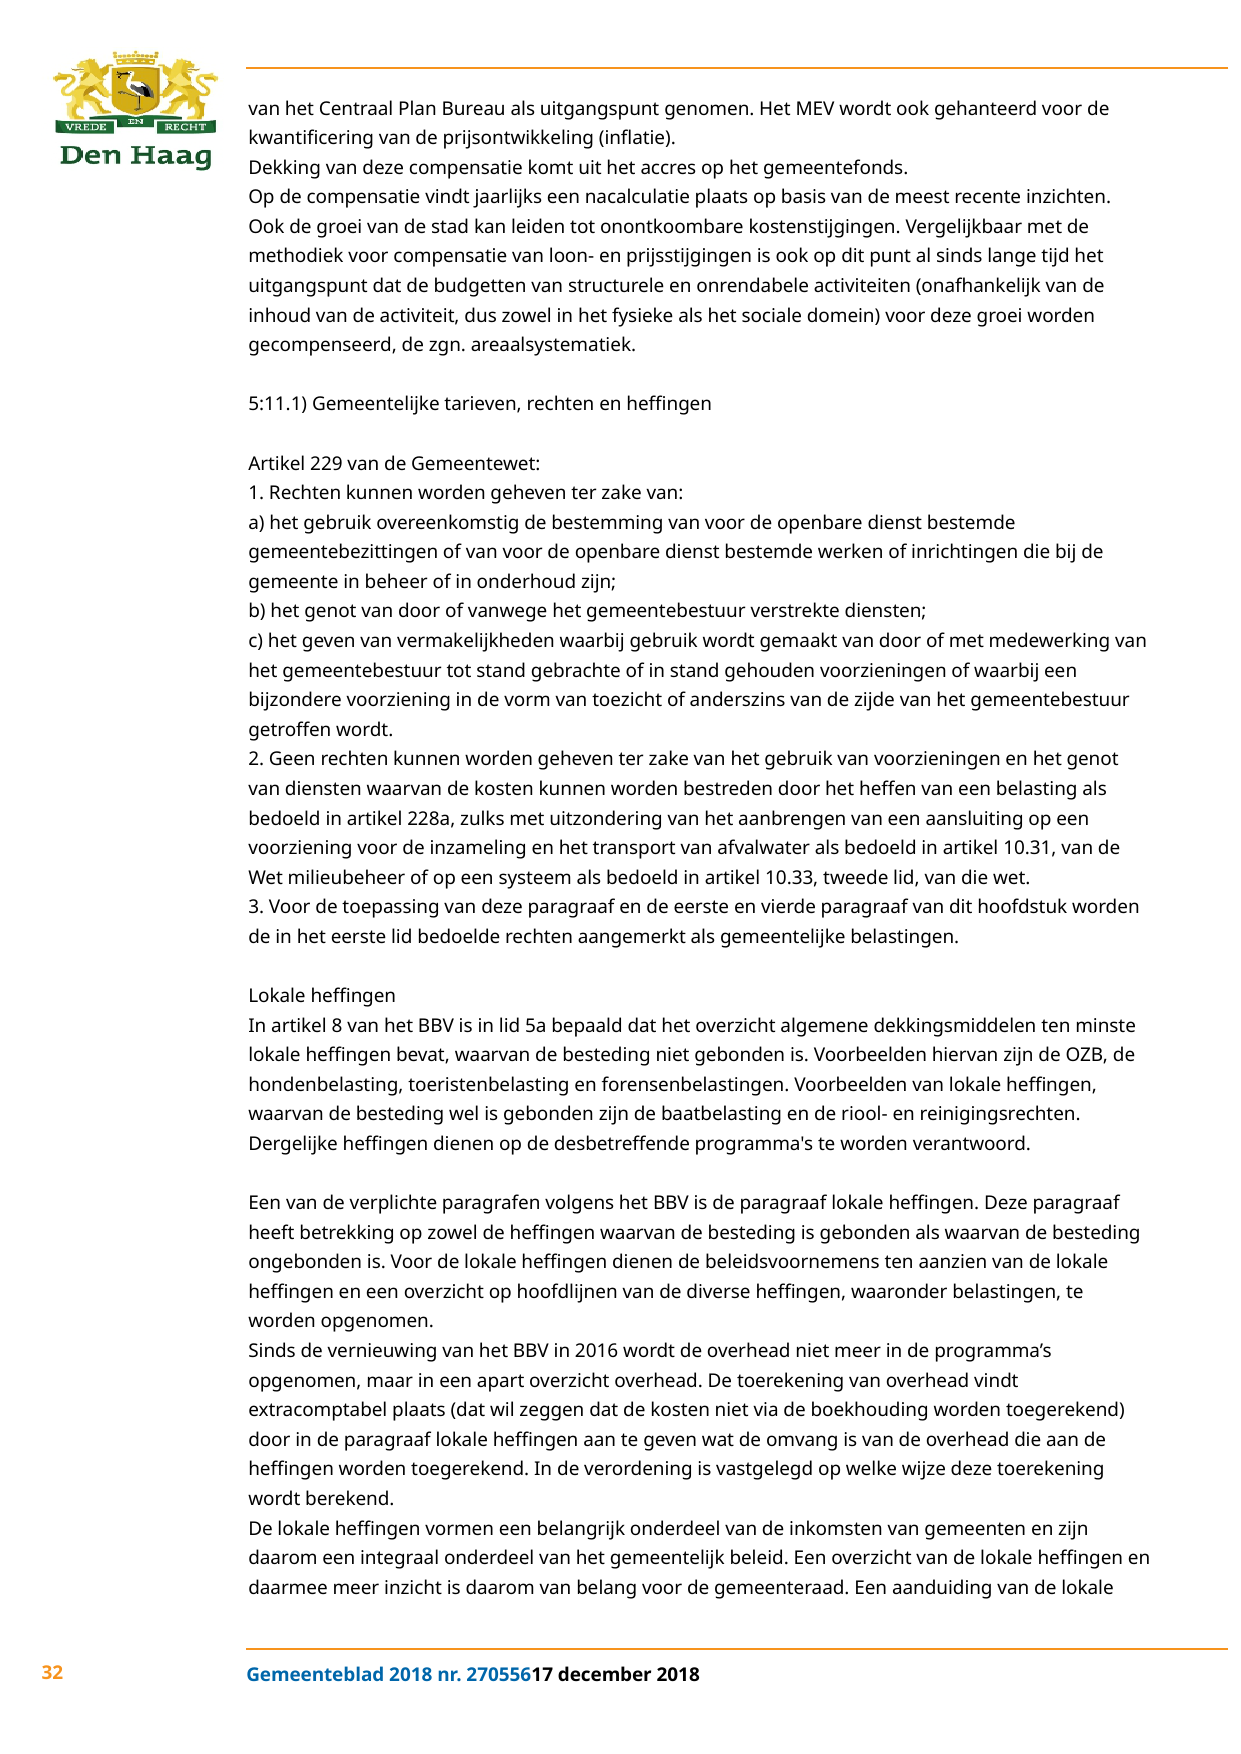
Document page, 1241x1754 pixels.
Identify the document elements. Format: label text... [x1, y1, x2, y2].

text 2. Geen rechten kunnen worden geheven ter zake van het gebruik van voorzieningen en het genot van diensten waarvan de kosten kunnen worden bestreden door het heffen van een belasting als bedoeld in artikel 228a, zulks met uitzondering van het aanbrengen van een aansluiting op een voorziening voor de inzameling en het transport van afvalwater als bedoeld in artikel 10.31, van de Wet milieubeheer of op een systeem als bedoeld in artikel 10.33, tweede lid, van die wet. [248, 746, 1152, 890]
text Op de compensatie vindt jaarlijks een nacalculatie plaats op basis van de meest recente inzichten. [248, 183, 1152, 209]
text Een van de verplichte paragrafen volgens het BBV is de paragraaf lokale heffingen. Deze paragraaf heeft betrekking op zowel de heffingen waarvan de besteding is gebonden als waarvan de besteding ongebonden is. Voor de lokale heffingen dienen de beleidsvoornemens ten aanzien van de lokale heffingen en een overzicht op hoofdlijnen van de diverse heffingen, waaronder belastingen, te worden opgenomen. [248, 1189, 1152, 1333]
text Sinds de vernieuwing van het BBV in 2016 wordt de overhead niet meer in de programma’s opgenomen, maar in een apart overzicht overhead. De toerekening van overhead vindt extracomptabel plaats (dat wil zeggen dat de kosten niet via de boekhouding worden toegerekend) door in de paragraaf lokale heffingen aan te geven wat de omvang is van de overhead die aan de heffingen worden toegerekend. In de verordening is vastgelegd op welke wijze deze toerekening wordt berekend. [248, 1337, 1152, 1511]
text In artikel 8 van het BBV is in lid 5a bepaald dat het overzicht algemene dekkingsmiddelen ten minste lokale heffingen bevat, waarvan de besteding niet gebonden is. Voorbeelden hiervan zijn de OZB, de hondenbelasting, toeristenbelasting en forensenbelastingen. Voorbeelden van lokale heffingen, waarvan de besteding wel is gebonden zijn de baatbelasting en de riool- en reinigingsrechten. Dergelijke heffingen dienen op de desbetreffende programma's te worden verantwoord. [248, 1012, 1152, 1156]
text 3. Voor de toepassing van deze paragraaf en de eerste en vierde paragraaf van dit hoofdstuk worden de in het eerste lid bedoelde rechten aangemerkt als gemeentelijke belastingen. [248, 893, 1152, 949]
text van het Centraal Plan Bureau als uitgangspunt genomen. Het MEV wordt ook gehanteerd voor de kwantificering van de prijsontwikkeling (inflatie). [248, 95, 1152, 150]
text a) het gebruik overeenkomstig de bestemming van voor de openbare dienst bestemde gemeentebezittingen of van voor de openbare dienst bestemde werken of inrichtingen die bij de gemeente in beheer of in onderhoud zijn; [248, 509, 1152, 594]
text 1. Rechten kunnen worden geheven ter zake van: [248, 479, 1152, 505]
text Dekking van deze compensatie komt uit het accres op het gemeentefonds. [248, 154, 1152, 180]
text Lokale heffingen [248, 982, 1152, 1008]
picture [41, 47, 231, 172]
text c) het geven van vermakelijkheden waarbij gebruik wordt gemaakt van door of met medewerking van het gemeentebestuur tot stand gebrachte of in stand gehouden voorzieningen of waarbij een bijzondere voorziening in de vorm van toezicht of anderszins van de zijde van het gemeentebestuur getroffen wordt. [248, 627, 1152, 742]
text Ook de groei van de stad kan leiden tot onontkoombare kostenstijgingen. Vergelijkbaar met de methodiek voor compensatie van loon- en prijsstijgingen is ook op dit punt al sinds lange tijd het uitgangspunt dat de budgetten van structurele en onrendabele activiteiten (onafhankelijk van de inhoud van de activiteit, dus zowel in het fysieke als het sociale domein) voor deze groei worden gecompenseerd, de zgn. areaalsystematiek. [248, 213, 1152, 357]
text Artikel 229 van de Gemeentewet: [248, 450, 1152, 476]
text De lokale heffingen vormen een belangrijk onderdeel van de inkomsten van gemeenten en zijn daarom een integraal onderdeel van het gemeentelijk beleid. Een overzicht van de lokale heffingen en daarmee meer inzicht is daarom van belang voor de gemeenteraad. Een aanduiding van de lokale [248, 1515, 1152, 1600]
text b) het genot van door of vanwege het gemeentebestuur verstrekte diensten; [248, 598, 1152, 623]
text 5:11.1) Gemeentelijke tarieven, rechten en heffingen [248, 391, 1152, 416]
